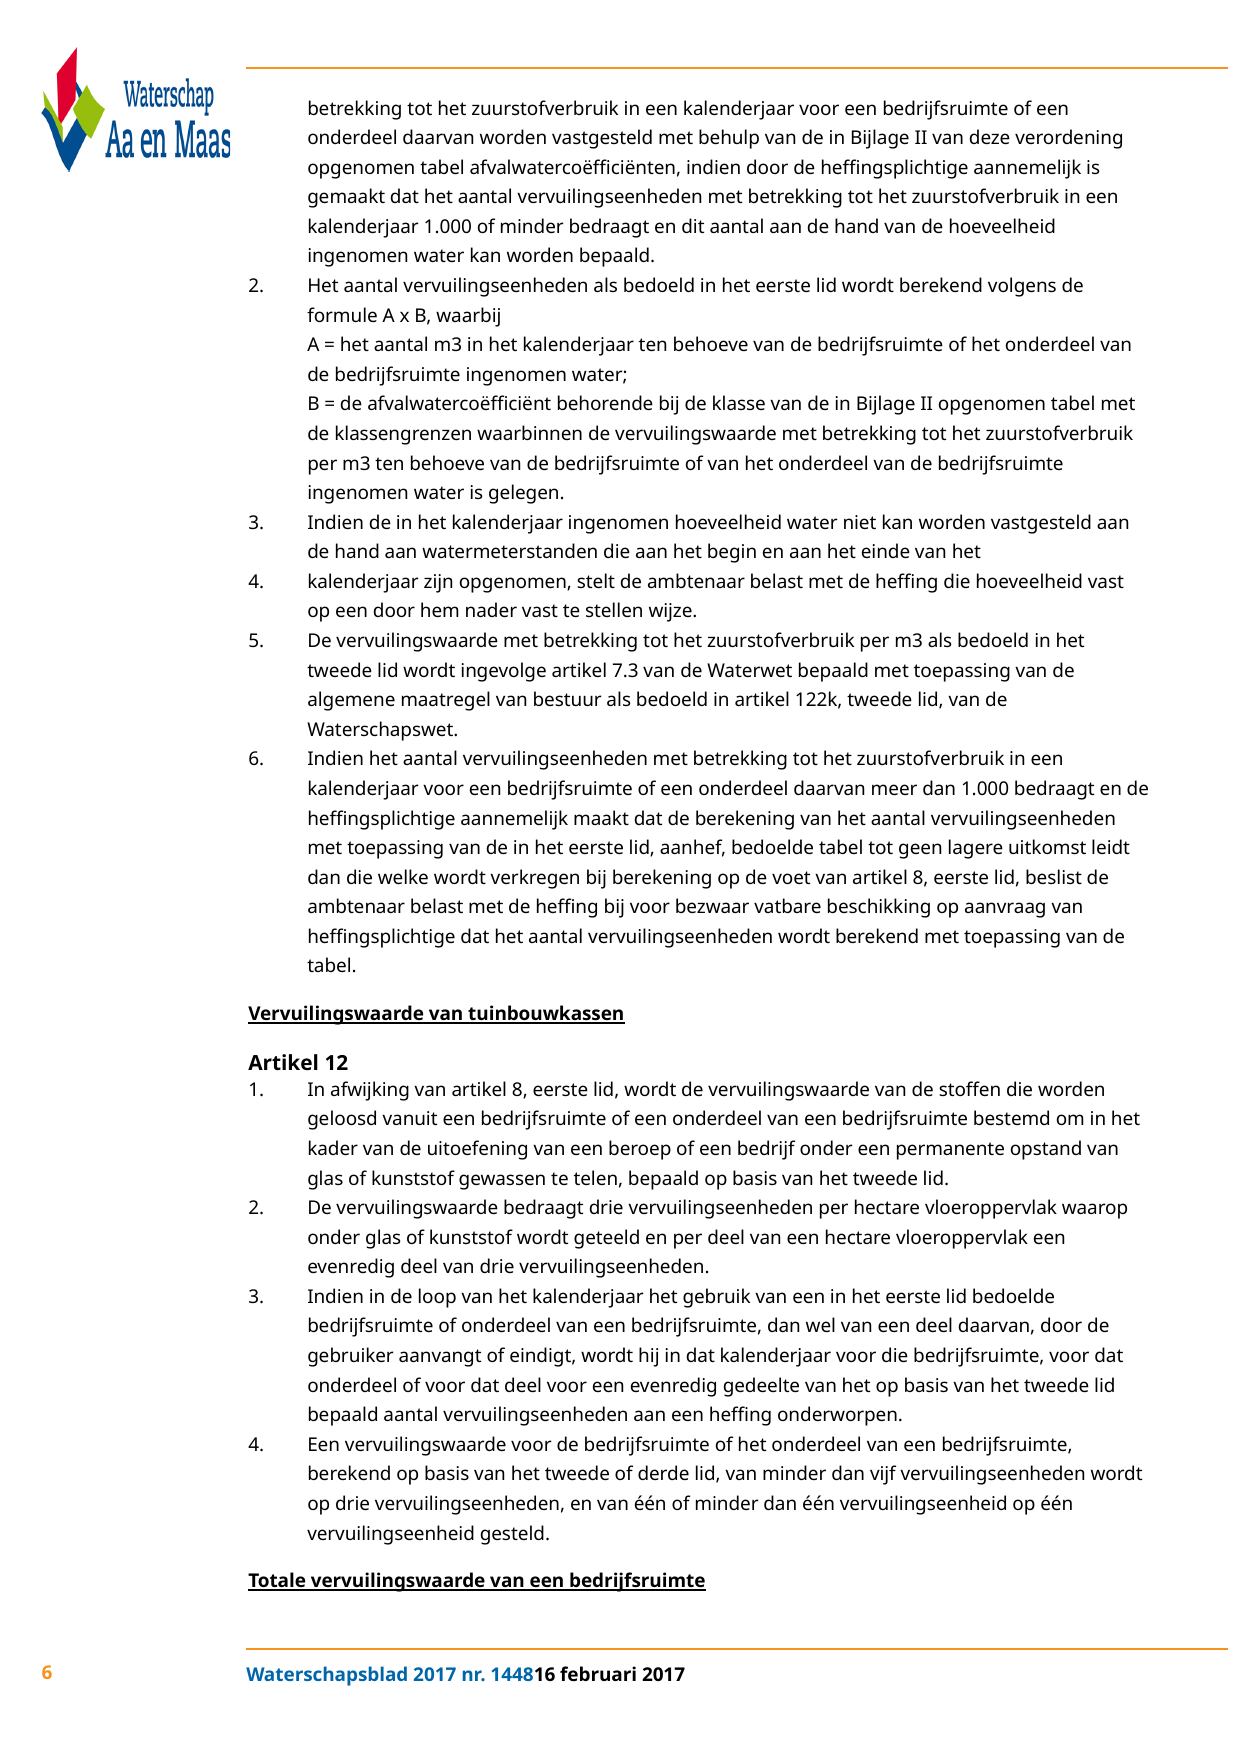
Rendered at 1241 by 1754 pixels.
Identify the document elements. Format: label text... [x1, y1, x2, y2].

list Indien het aantal vervuilingseenheden met betrekking tot het zuurstofverbruik in een kalenderjaar voor een bedrijfsruimte of een onderdeel daarvan meer dan 1.000 bedraagt en de heffingsplichtige aannemelijk maakt dat de berekening van het aantal vervuilingseenheden met toepassing van de in het eerste lid, aanhef, bedoelde tabel tot geen lagere uitkomst leidt dan die welke wordt verkregen bij berekening op de voet van artikel 8, eerste lid, beslist de ambtenaar belast met de heffing bij voor bezwaar vatbare beschikking op aanvraag van heffingsplichtige dat het aantal vervuilingseenheden wordt berekend met toepassing van de tabel. [248, 746, 1152, 978]
list Indien in de loop van het kalenderjaar het gebruik van een in het eerste lid bedoelde bedrijfsruimte of onderdeel van een bedrijfsruimte, dan wel van een deel daarvan, door de gebruiker aanvangt of eindigt, wordt hij in dat kalenderjaar voor die bedrijfsruimte, voor dat onderdeel of voor dat deel voor een evenredig gedeelte van het op basis van het tweede lid bepaald aantal vervuilingseenheden aan een heffing onderworpen. [248, 1283, 1152, 1427]
list De vervuilingswaarde bedraagt drie vervuilingseenheden per hectare vloeroppervlak waarop onder glas of kunststof wordt geteeld en per deel van een hectare vloeroppervlak een evenredig deel van drie vervuilingseenheden. [248, 1194, 1152, 1279]
text Vervuilingswaarde van tuinbouwkassen [248, 998, 1152, 1027]
list betrekking tot het zuurstofverbruik in een kalenderjaar voor een bedrijfsruimte of een onderdeel daarvan worden vastgesteld met behulp van de in Bijlage II van deze verordening opgenomen tabel afvalwatercoëfficiënten, indien door de heffingsplichtige aannemelijk is gemaakt dat het aantal vervuilingseenheden met betrekking tot het zuurstofverbruik in een kalenderjaar 1.000 of minder bedraagt en dit aantal aan de hand van de hoeveelheid ingenomen water kan worden bepaald. [248, 95, 1152, 268]
picture [41, 47, 231, 172]
list A = het aantal m3 in het kalenderjaar ten behoeve van de bedrijfsruimte of het onderdeel van de bedrijfsruimte ingenomen water; [248, 331, 1152, 387]
list Het aantal vervuilingseenheden als bedoeld in het eerste lid wordt berekend volgens de formule A x B, waarbij [248, 272, 1152, 328]
list In afwijking van artikel 8, eerste lid, wordt de vervuilingswaarde van de stoffen die worden geloosd vanuit een bedrijfsruimte of een onderdeel van een bedrijfsruimte bestemd om in het kader van de uitoefening van een beroep of een bedrijf onder een permanente opstand van glas of kunststof gewassen te telen, bepaald op basis van het tweede lid. [248, 1076, 1152, 1191]
list kalenderjaar zijn opgenomen, stelt de ambtenaar belast met de heffing die hoeveelheid vast op een door hem nader vast te stellen wijze. [248, 568, 1152, 623]
text Artikel 12 [248, 1048, 1152, 1076]
list B = de afvalwatercoëfficiënt behorende bij de klasse van de in Bijlage II opgenomen tabel met de klassengrenzen waarbinnen de vervuilingswaarde met betrekking tot het zuurstofverbruik per m3 ten behoeve van de bedrijfsruimte of van het onderdeel van de bedrijfsruimte ingenomen water is gelegen. [248, 391, 1152, 505]
list De vervuilingswaarde met betrekking tot het zuurstofverbruik per m3 als bedoeld in het tweede lid wordt ingevolge artikel 7.3 van de Waterwet bepaald met toepassing van de algemene maatregel van bestuur als bedoeld in artikel 122k, tweede lid, van de Waterschapswet. [248, 627, 1152, 742]
list Indien de in het kalenderjaar ingenomen hoeveelheid water niet kan worden vastgesteld aan de hand aan watermeterstanden die aan het begin en aan het einde van het [248, 509, 1152, 564]
list Een vervuilingswaarde voor de bedrijfsruimte of het onderdeel van een bedrijfsruimte, berekend op basis van het tweede of derde lid, van minder dan vijf vervuilingseenheden wordt op drie vervuilingseenheden, en van één of minder dan één vervuilingseenheid op één vervuilingseenheid gesteld. [248, 1431, 1152, 1546]
text Totale vervuilingswaarde van een bedrijfsruimte [248, 1565, 1152, 1594]
